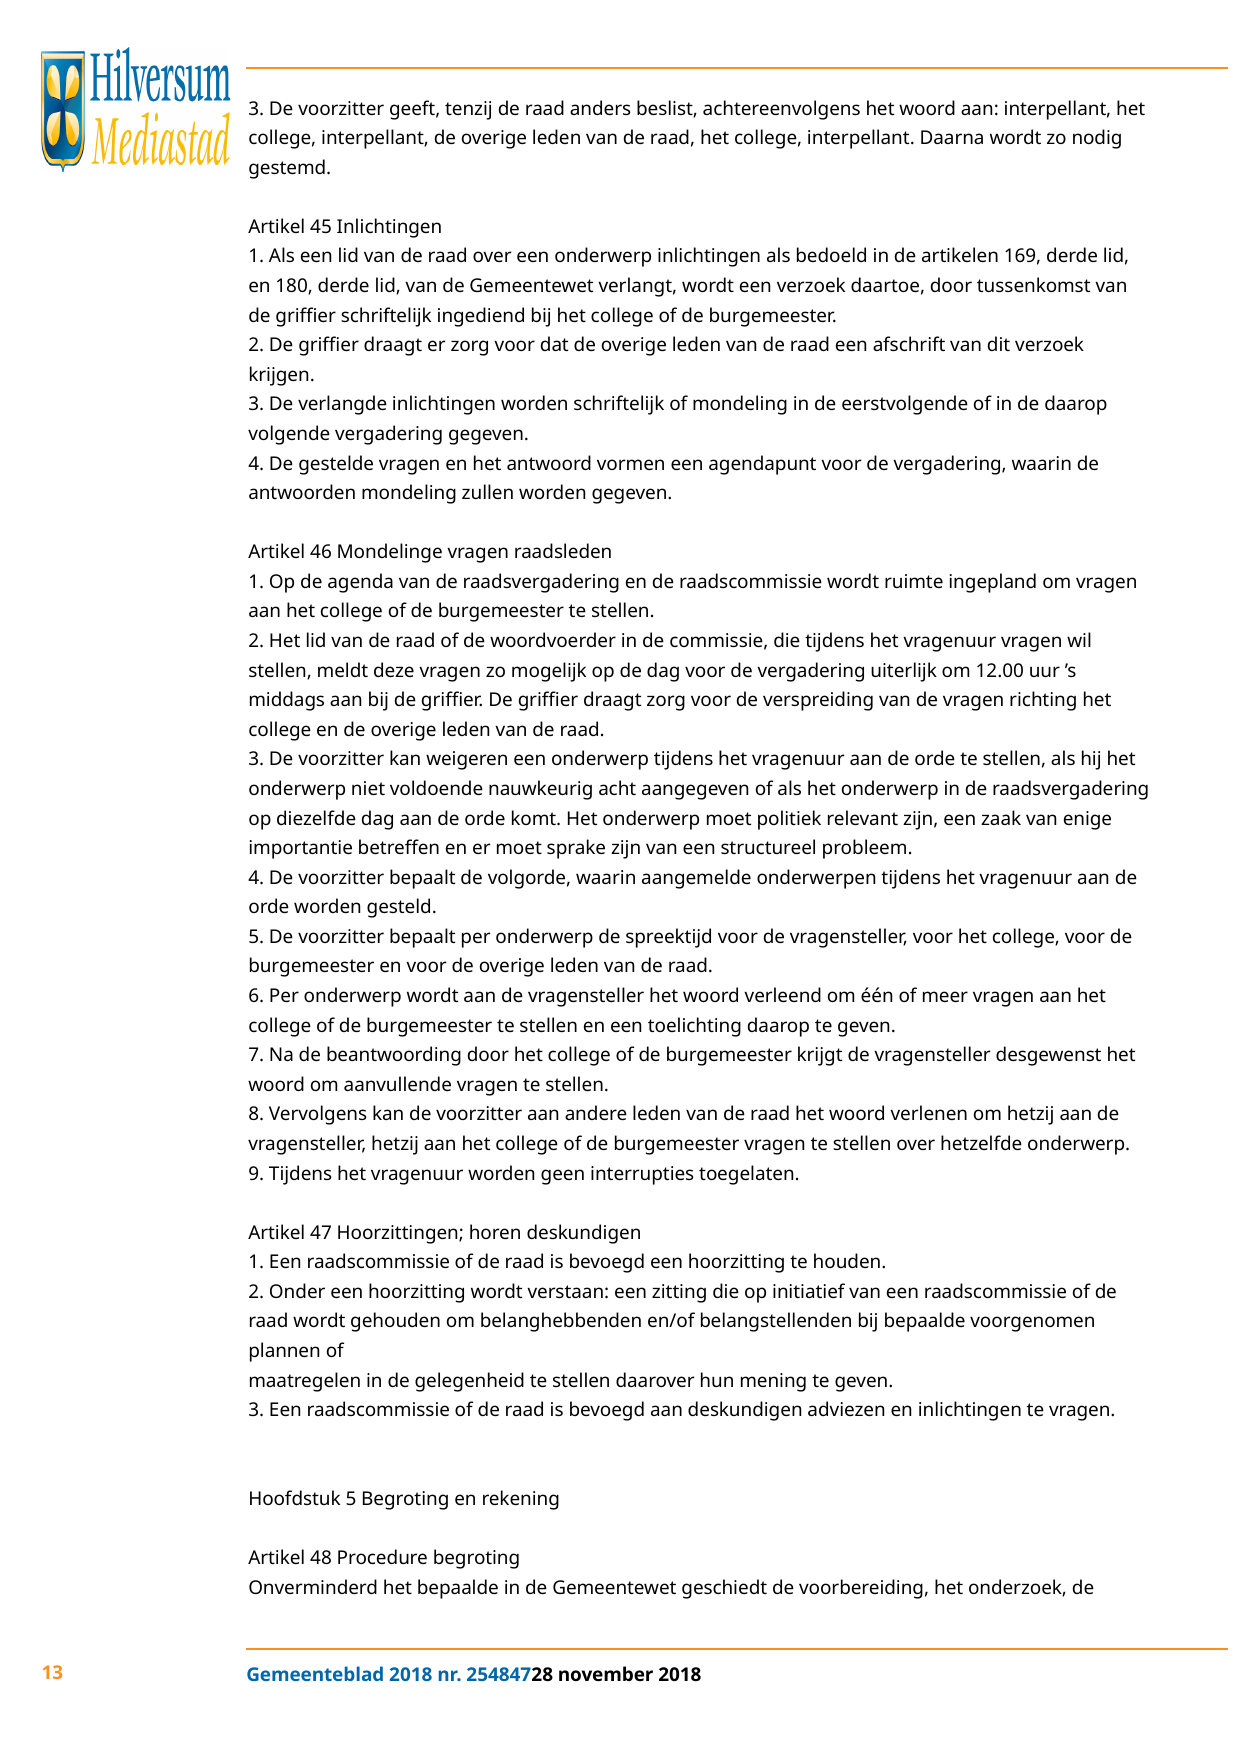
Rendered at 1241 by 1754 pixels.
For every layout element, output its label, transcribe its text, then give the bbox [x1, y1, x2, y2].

text 1. Een raadscommissie of de raad is bevoegd een hoorzitting te houden. [248, 1248, 1152, 1274]
picture [41, 47, 231, 172]
text 3. De verlangde inlichtingen worden schriftelijk of mondeling in de eerstvolgende of in de daarop volgende vergadering gegeven. [248, 391, 1152, 446]
text 4. De voorzitter bepaalt de volgorde, waarin aangemelde onderwerpen tijdens het vragenuur aan de orde worden gesteld. [248, 864, 1152, 919]
text 3. Een raadscommissie of de raad is bevoegd aan deskundigen adviezen en inlichtingen te vragen. [248, 1396, 1152, 1422]
text 9. Tijdens het vragenuur worden geen interrupties toegelaten. [248, 1160, 1152, 1186]
text Hoofdstuk 5 Begroting en rekening [248, 1485, 1152, 1511]
text 2. Onder een hoorzitting wordt verstaan: een zitting die op initiatief van een raadscommissie of de raad wordt gehouden om belanghebbenden en/of belangstellenden bij bepaalde voorgenomen plannen of [248, 1278, 1152, 1363]
text 5. De voorzitter bepaalt per onderwerp de spreektijd voor de vragensteller, voor het college, voor de burgemeester en voor de overige leden van de raad. [248, 923, 1152, 978]
text Artikel 48 Procedure begroting [248, 1544, 1152, 1570]
text 8. Vervolgens kan de voorzitter aan andere leden van de raad het woord verlenen om hetzij aan de vragensteller, hetzij aan het college of de burgemeester vragen te stellen over hetzelfde onderwerp. [248, 1101, 1152, 1156]
text 6. Per onderwerp wordt aan de vragensteller het woord verleend om één of meer vragen aan het college of de burgemeester te stellen en een toelichting daarop te geven. [248, 982, 1152, 1038]
text Onverminderd het bepaalde in de Gemeentewet geschiedt de voorbereiding, het onderzoek, de [248, 1574, 1152, 1600]
text 4. De gestelde vragen en het antwoord vormen een agendapunt voor de vergadering, waarin de antwoorden mondeling zullen worden gegeven. [248, 450, 1152, 505]
text Artikel 45 Inlichtingen [248, 213, 1152, 239]
text 1. Als een lid van de raad over een onderwerp inlichtingen als bedoeld in de artikelen 169, derde lid, en 180, derde lid, van de Gemeentewet verlangt, wordt een verzoek daartoe, door tussenkomst van de griffier schriftelijk ingediend bij het college of de burgemeester. [248, 243, 1152, 328]
text 7. Na de beantwoording door het college of de burgemeester krijgt de vragensteller desgewenst het woord om aanvullende vragen te stellen. [248, 1041, 1152, 1097]
text Artikel 46 Mondelinge vragen raadsleden [248, 538, 1152, 564]
text 2. De griffier draagt er zorg voor dat de overige leden van de raad een afschrift van dit verzoek krijgen. [248, 331, 1152, 387]
text Artikel 47 Hoorzittingen; horen deskundigen [248, 1219, 1152, 1245]
text 2. Het lid van de raad of de woordvoerder in de commissie, die tijdens het vragenuur vragen wil stellen, meldt deze vragen zo mogelijk op de dag voor de vergadering uiterlijk om 12.00 uur ’s middags aan bij de griffier. De griffier draagt zorg voor de verspreiding van de vragen richting het college en de overige leden van de raad. [248, 627, 1152, 742]
text 3. De voorzitter kan weigeren een onderwerp tijdens het vragenuur aan de orde te stellen, als hij het onderwerp niet voldoende nauwkeurig acht aangegeven of als het onderwerp in de raadsvergadering op diezelfde dag aan de orde komt. Het onderwerp moet politiek relevant zijn, een zaak van enige importantie betreffen en er moet sprake zijn van een structureel probleem. [248, 746, 1152, 860]
text 1. Op de agenda van de raadsvergadering en de raadscommissie wordt ruimte ingepland om vragen aan het college of de burgemeester te stellen. [248, 568, 1152, 623]
text 3. De voorzitter geeft, tenzij de raad anders beslist, achtereenvolgens het woord aan: interpellant, het college, interpellant, de overige leden van de raad, het college, interpellant. Daarna wordt zo nodig gestemd. [248, 95, 1152, 180]
text maatregelen in de gelegenheid te stellen daarover hun mening te geven. [248, 1367, 1152, 1393]
